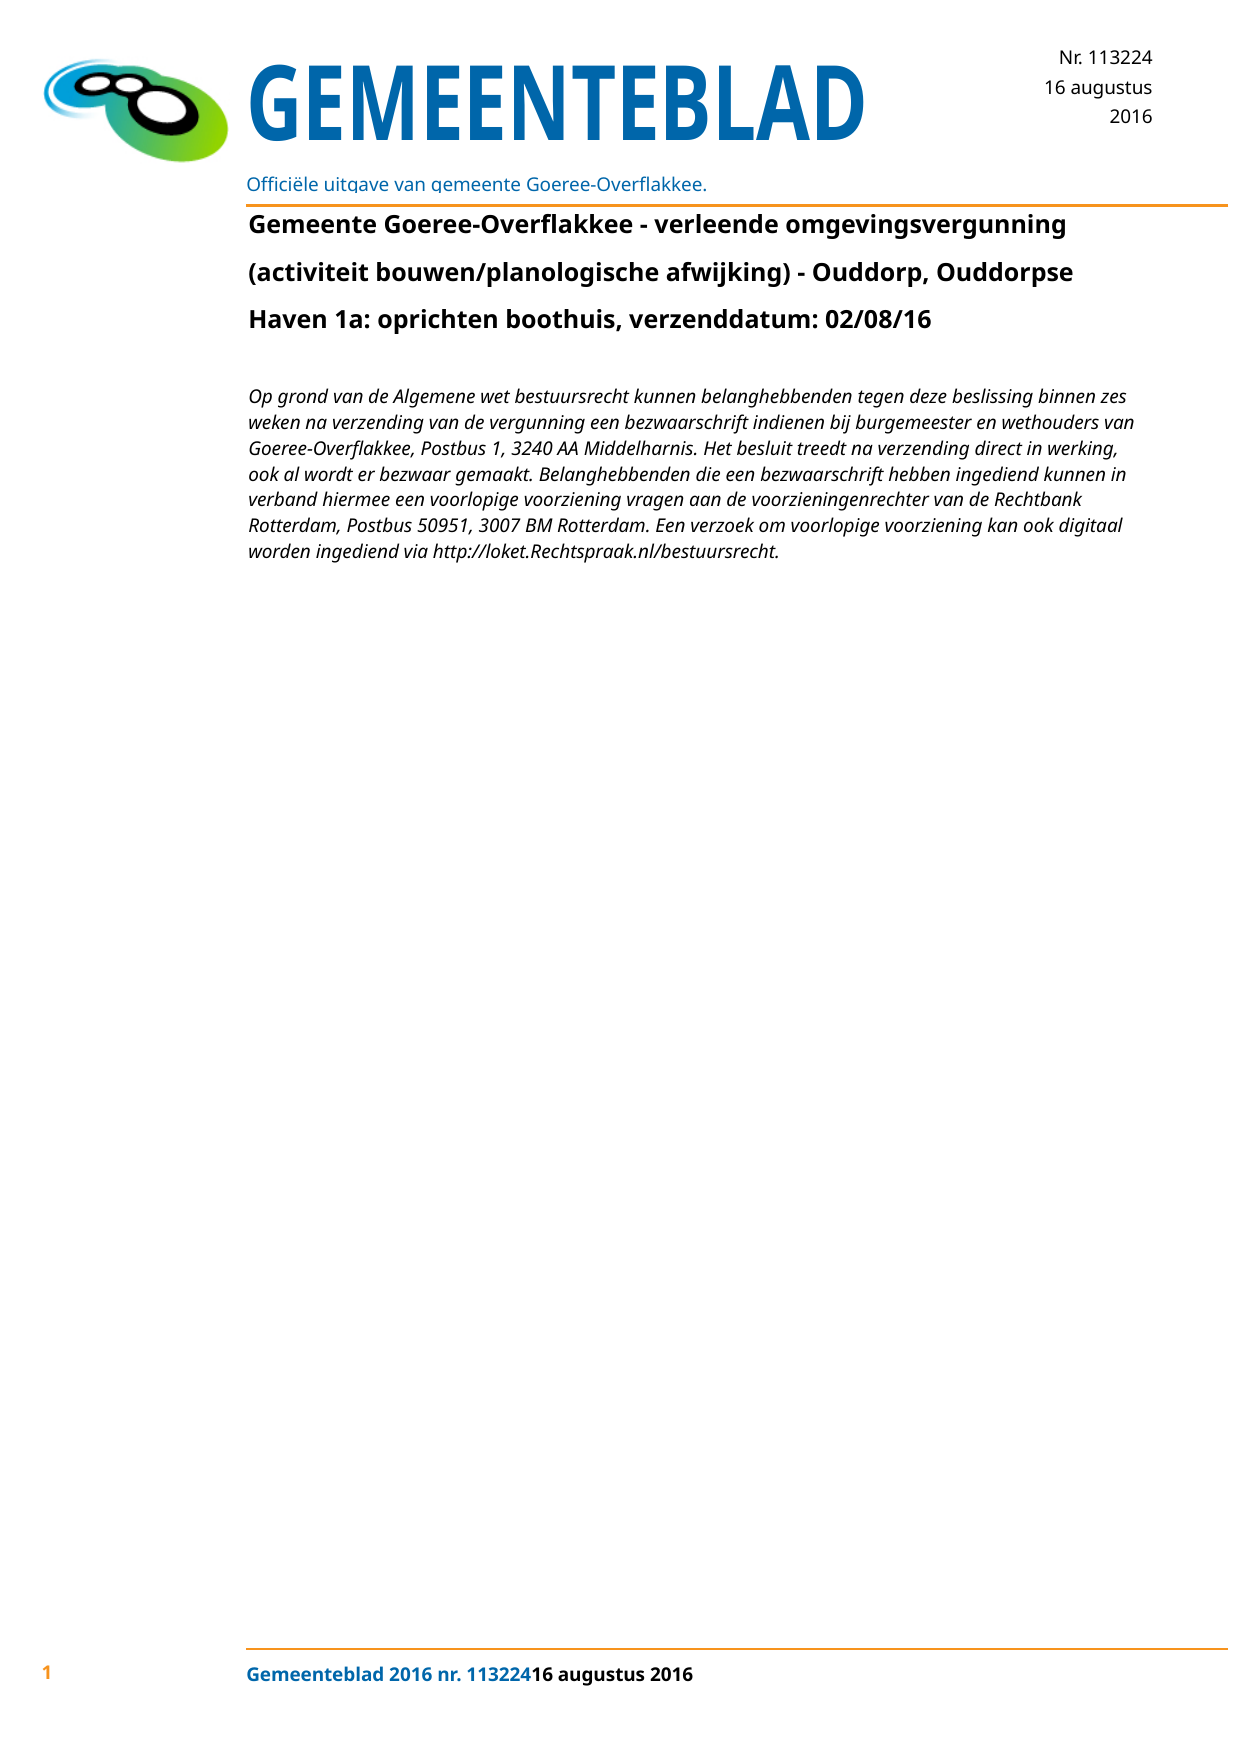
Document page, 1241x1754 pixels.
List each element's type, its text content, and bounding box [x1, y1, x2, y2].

text Op grond van de Algemene wet bestuursrecht kunnen belanghebbenden tegen deze beslissing binnen zes weken na verzending van de vergunning een bezwaarschrift indienen bij burgemeester en wethouders van Goeree-Overflakkee, Postbus 1, 3240 AA Middelharnis. Het besluit treedt na verzending direct in werking, ook al wordt er bezwaar gemaakt. Belanghebbenden die een bezwaarschrift hebben ingediend kunnen in verband hiermee een voorlopige voorziening vragen aan de voorzieningenrechter van de Rechtbank Rotterdam, Postbus 50951, 3007 BM Rotterdam. Een verzoek om voorlopige voorziening kan ook digitaal worden ingediend via http://loket.Rechtspraak.nl/bestuursrecht. [248, 384, 1152, 564]
picture [41, 47, 231, 172]
text Gemeente Goeree-Overflakkee - verleende omgevingsvergunning (activiteit bouwen/planologische afwijking) - Ouddorp, Ouddorpse Haven 1a: oprichten boothuis, verzenddatum: 02/08/16 [248, 207, 1152, 336]
